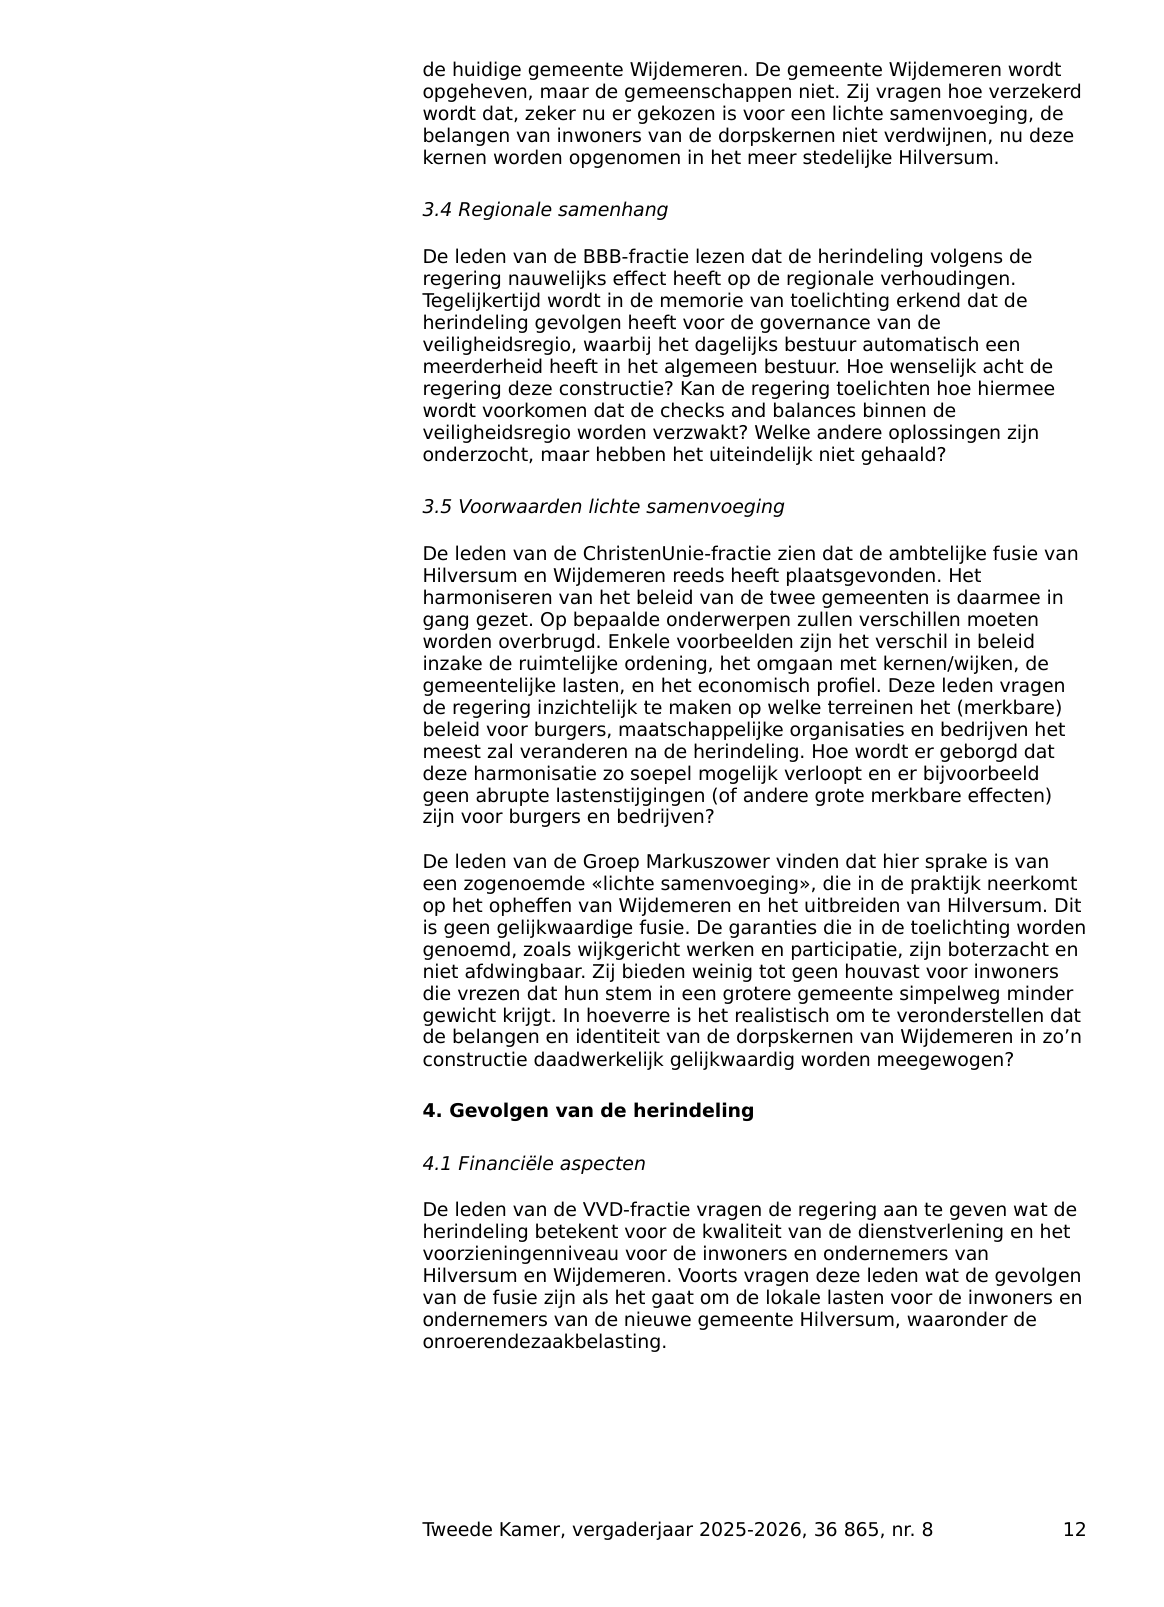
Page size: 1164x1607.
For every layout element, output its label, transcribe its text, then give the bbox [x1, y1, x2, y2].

text de huidige gemeente Wijdemeren. De gemeente Wijdemeren wordt opgeheven, maar de gemeenschappen niet. Zij vragen hoe verzekerd wordt dat, zeker nu er gekozen is voor een lichte samenvoeging, de belangen van inwoners van de dorpskernen niet verdwijnen, nu deze kernen worden opgenomen in het meer stedelijke Hilversum. [422, 59, 1087, 169]
text De leden van de BBB-fractie lezen dat de herindeling volgens de regering nauwelijks effect heeft op de regionale verhoudingen. Tegelijkertijd wordt in de memorie van toelichting erkend dat de herindeling gevolgen heeft voor de governance van de veiligheidsregio, waarbij het dagelijks bestuur automatisch een meerderheid heeft in het algemeen bestuur. Hoe wenselijk acht de regering deze constructie? Kan de regering toelichten hoe hiermee wordt voorkomen dat de checks and balances binnen de veiligheidsregio worden verzwakt? Welke andere oplossingen zijn onderzocht, maar hebben het uiteindelijk niet gehaald? [422, 246, 1087, 466]
subtitle 3.5 Voorwaarden lichte samenvoeging [422, 496, 1087, 518]
subtitle 4.1 Financiële aspecten [422, 1152, 1087, 1174]
subtitle 4. Gevolgen van de herindeling [422, 1100, 1087, 1122]
subtitle 3.4 Regionale samenhang [422, 199, 1087, 221]
text De leden van de Groep Markuszower vinden dat hier sprake is van een zogenoemde «lichte samenvoeging», die in de praktijk neerkomt op het opheffen van Wijdemeren en het uitbreiden van Hilversum. Dit is geen gelijkwaardige fusie. De garanties die in de toelichting worden genoemd, zoals wijkgericht werken en participatie, zijn boterzacht en niet afdwingbaar. Zij bieden weinig tot geen houvast voor inwoners die vrezen dat hun stem in een grotere gemeente simpelweg minder gewicht krijgt. In hoeverre is het realistisch om te veronderstellen dat de belangen en identiteit van de dorpskernen van Wijdemeren in zo’n constructie daadwerkelijk gelijkwaardig worden meegewogen? [422, 851, 1087, 1070]
text De leden van de ChristenUnie-fractie zien dat de ambtelijke fusie van Hilversum en Wijdemeren reeds heeft plaatsgevonden. Het harmoniseren van het beleid van de twee gemeenten is daarmee in gang gezet. Op bepaalde onderwerpen zullen verschillen moeten worden overbrugd. Enkele voorbeelden zijn het verschil in beleid inzake de ruimtelijke ordening, het omgaan met kernen/wijken, de gemeentelijke lasten, en het economisch profiel. Deze leden vragen de regering inzichtelijk te maken op welke terreinen het (merkbare) beleid voor burgers, maatschappelijke organisaties en bedrijven het meest zal veranderen na de herindeling. Hoe wordt er geborgd dat deze harmonisatie zo soepel mogelijk verloopt en er bijvoorbeeld geen abrupte lastenstijgingen (of andere grote merkbare effecten) zijn voor burgers en bedrijven? [422, 543, 1087, 828]
text De leden van de VVD-fractie vragen de regering aan te geven wat de herindeling betekent voor de kwaliteit van de dienstverlening en het voorzieningenniveau voor de inwoners en ondernemers van Hilversum en Wijdemeren. Voorts vragen deze leden wat de gevolgen van de fusie zijn als het gaat om de lokale lasten voor de inwoners en ondernemers van de nieuwe gemeente Hilversum, waaronder de onroerendezaakbelasting. [422, 1199, 1087, 1353]
